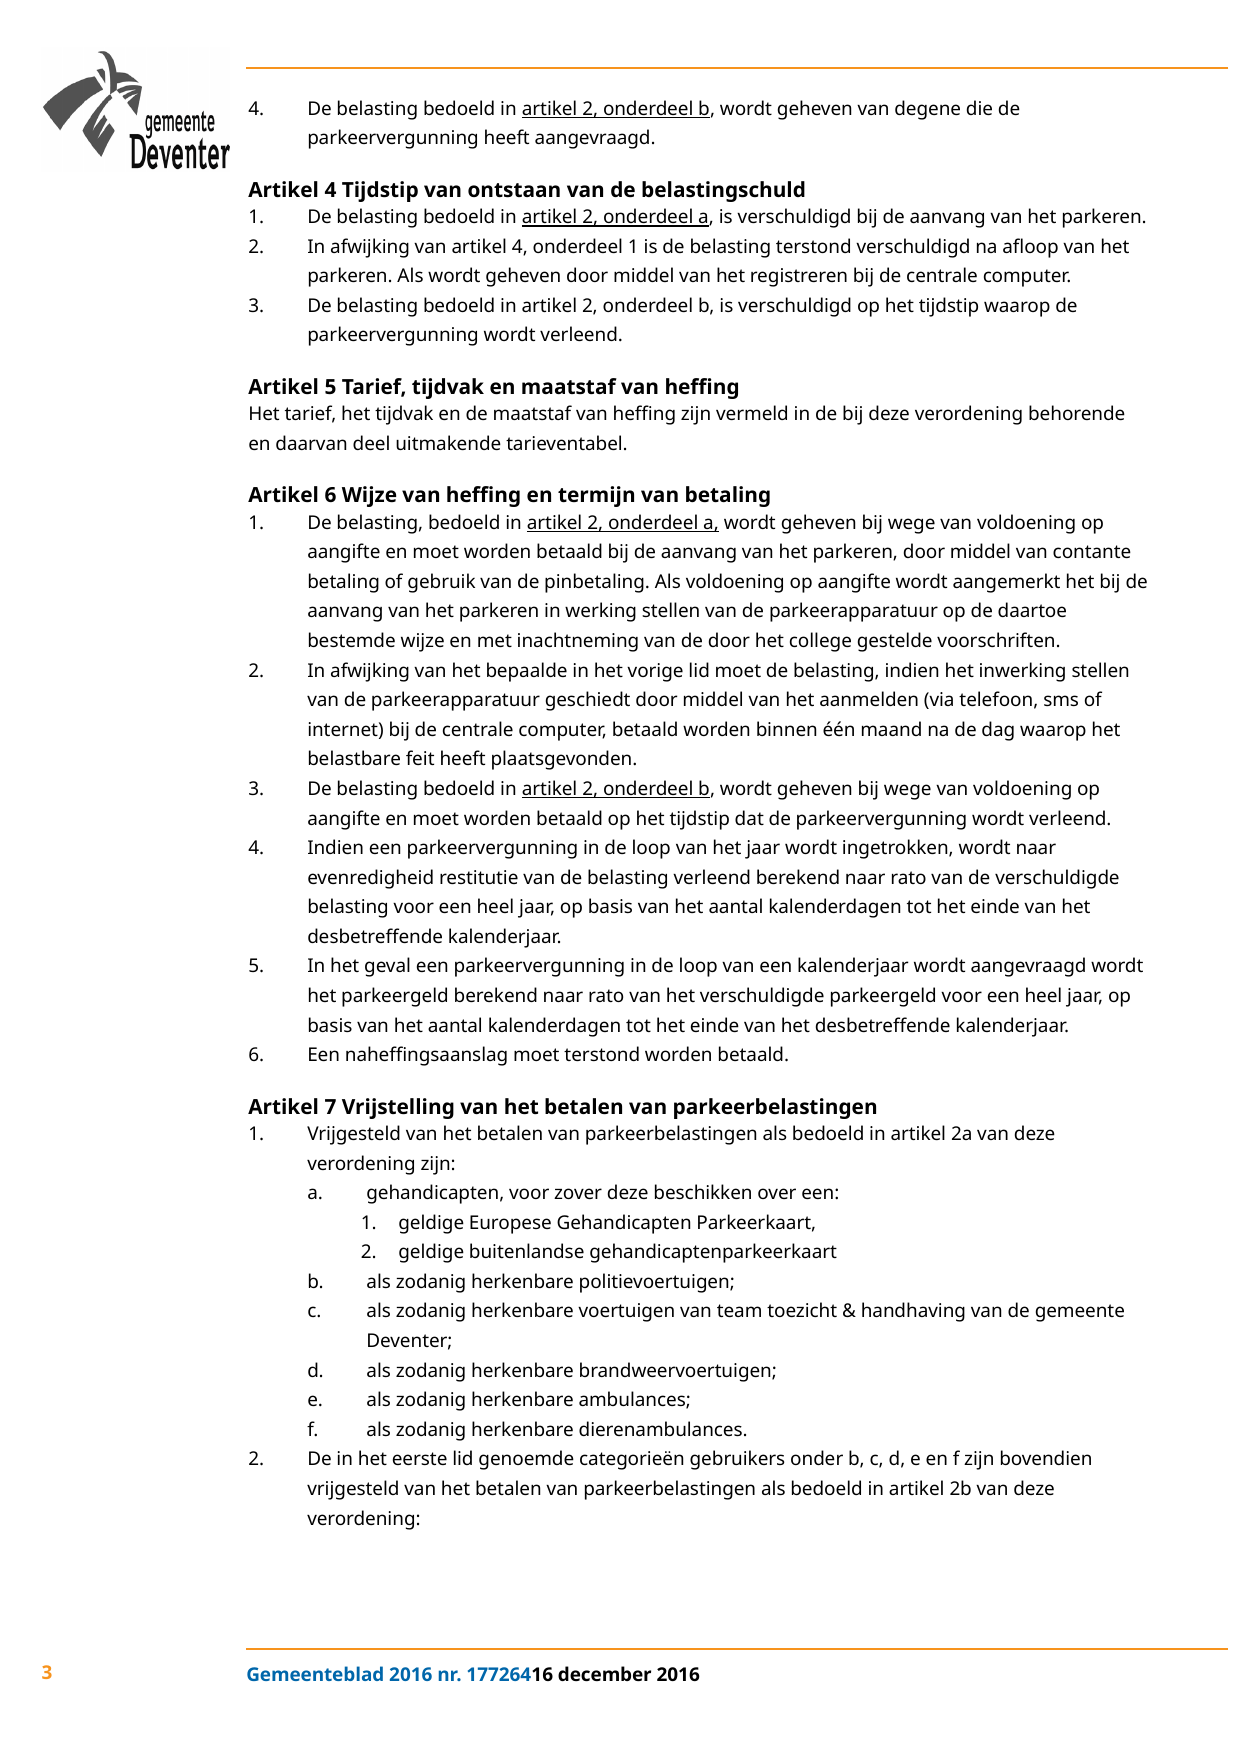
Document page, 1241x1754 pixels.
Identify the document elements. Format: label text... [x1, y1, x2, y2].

text Artikel 7 Vrijstelling van het betalen van parkeerbelastingen [248, 1092, 1152, 1120]
list geldige Europese Gehandicapten Parkeerkaart, [361, 1209, 1152, 1235]
list De belasting bedoeld in artikel 2, onderdeel a, is verschuldigd bij de aanvang van het parkeren. [248, 203, 1152, 229]
text Artikel 6 Wijze van heffing en termijn van betaling [248, 480, 1152, 509]
list De belasting bedoeld in artikel 2, onderdeel b, is verschuldigd op het tijdstip waarop de parkeervergunning wordt verleend. [248, 292, 1152, 347]
text Artikel 4 Tijdstip van ontstaan van de belastingschuld [248, 175, 1152, 203]
list geldige buitenlandse gehandicaptenparkeerkaart [361, 1238, 1152, 1264]
list De belasting bedoeld in artikel 2, onderdeel b, wordt geheven bij wege van voldoening op aangifte en moet worden betaald op het tijdstip dat de parkeervergunning wordt verleend. [248, 775, 1152, 830]
text Artikel 5 Tarief, tijdvak en maatstaf van heffing [248, 372, 1152, 400]
list Indien een parkeervergunning in de loop van het jaar wordt ingetrokken, wordt naar evenredigheid restitutie van de belasting verleend berekend naar rato van de verschuldigde belasting voor een heel jaar, op basis van het aantal kalenderdagen tot het einde van het desbetreffende kalenderjaar. [248, 834, 1152, 949]
list als zodanig herkenbare voertuigen van team toezicht & handhaving van de gemeente Deventer; [307, 1298, 1152, 1353]
list De belasting bedoeld in artikel 2, onderdeel b, wordt geheven van degene die de parkeervergunning heeft aangevraagd. [248, 95, 1152, 150]
list als zodanig herkenbare politievoertuigen; [307, 1268, 1152, 1294]
list als zodanig herkenbare ambulances; [307, 1386, 1152, 1412]
list In afwijking van het bepaalde in het vorige lid moet de belasting, indien het inwerking stellen van de parkeerapparatuur geschiedt door middel van het aanmelden (via telefoon, sms of internet) bij de centrale computer, betaald worden binnen één maand na de dag waarop het belastbare feit heeft plaatsgevonden. [248, 657, 1152, 771]
list als zodanig herkenbare dierenambulances. [307, 1416, 1152, 1442]
picture [41, 47, 231, 172]
list gehandicapten, voor zover deze beschikken over een: [307, 1179, 1152, 1205]
list In het geval een parkeervergunning in de loop van een kalenderjaar wordt aangevraagd wordt het parkeergeld berekend naar rato van het verschuldigde parkeergeld voor een heel jaar, op basis van het aantal kalenderdagen tot het einde van het desbetreffende kalenderjaar. [248, 953, 1152, 1037]
text Het tarief, het tijdvak en de maatstaf van heffing zijn vermeld in de bij deze verordening behorende en daarvan deel uitmakende tarieventabel. [248, 400, 1152, 456]
list De in het eerste lid genoemde categorieën gebruikers onder b, c, d, e en f zijn bovendien vrijgesteld van het betalen van parkeerbelastingen als bedoeld in artikel 2b van deze verordening: [248, 1446, 1152, 1531]
list Vrijgesteld van het betalen van parkeerbelastingen als bedoeld in artikel 2a van deze verordening zijn: [248, 1120, 1152, 1176]
list De belasting, bedoeld in artikel 2, onderdeel a, wordt geheven bij wege van voldoening op aangifte en moet worden betaald bij de aanvang van het parkeren, door middel van contante betaling of gebruik van de pinbetaling. Als voldoening op aangifte wordt aangemerkt het bij de aanvang van het parkeren in werking stellen van de parkeerapparatuur op de daartoe bestemde wijze en met inachtneming van de door het college gestelde voorschriften. [248, 509, 1152, 653]
list Een naheffingsaanslag moet terstond worden betaald. [248, 1041, 1152, 1067]
list als zodanig herkenbare brandweervoertuigen; [307, 1357, 1152, 1383]
list In afwijking van artikel 4, onderdeel 1 is de belasting terstond verschuldigd na afloop van het parkeren. Als wordt geheven door middel van het registreren bij de centrale computer. [248, 233, 1152, 288]
